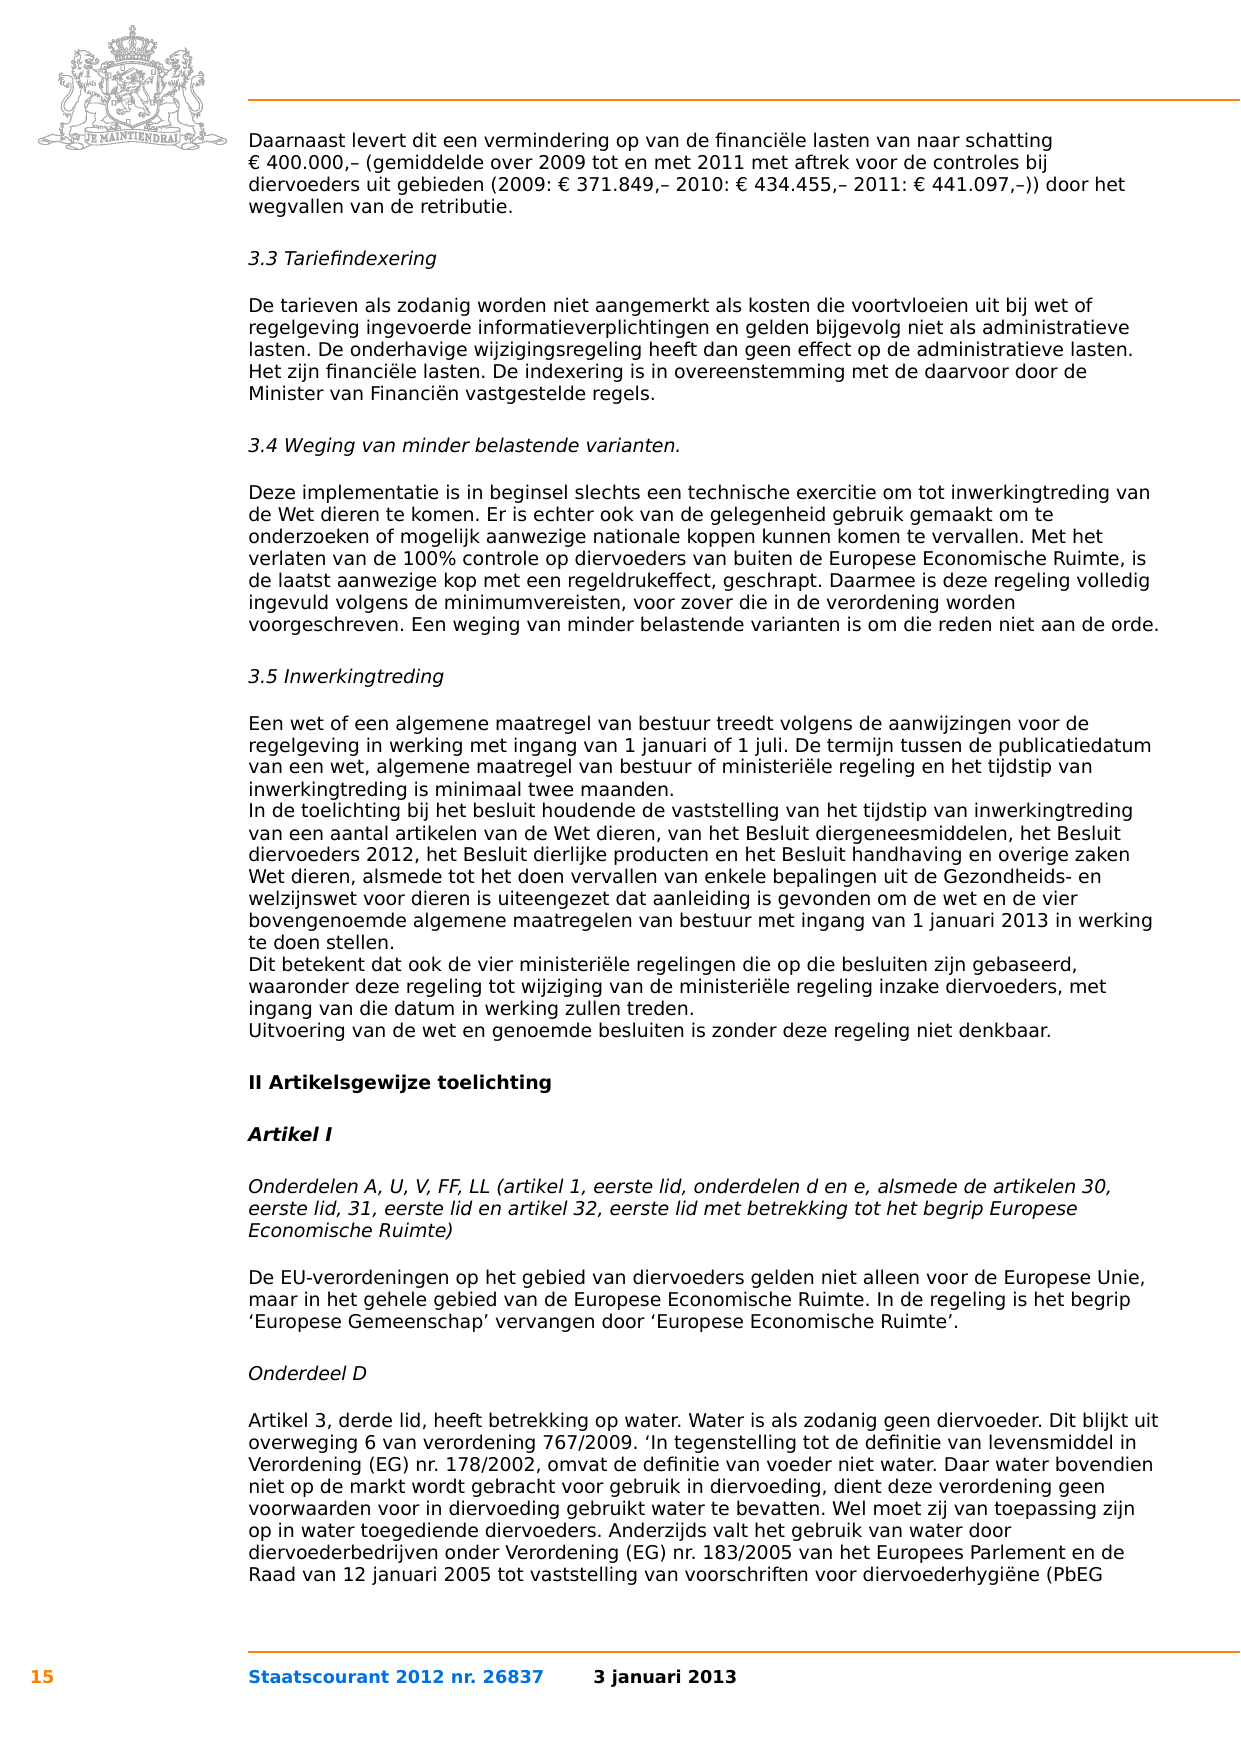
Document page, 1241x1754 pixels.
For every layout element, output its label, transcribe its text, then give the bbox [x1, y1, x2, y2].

text Een wet of een algemene maatregel van bestuur treedt volgens de aanwijzingen voor de regelgeving in werking met ingang van 1 januari of 1 juli. De termijn tussen de publicatiedatum van een wet, algemene maatregel van bestuur of ministeriële regeling en het tijdstip van inwerkingtreding is minimaal twee maanden. [248, 712, 1163, 800]
text Daarnaast levert dit een vermindering op van de financiële lasten van naar schatting € 400.000,– (gemiddelde over 2009 tot en met 2011 met aftrek voor de controles bij diervoeders uit gebieden (2009: € 371.849,– 2010: € 434.455,– 2011: € 441.097,–)) door het wegvallen van de retributie. [248, 130, 1163, 218]
text Uitvoering van de wet en genoemde besluiten is zonder deze regeling niet denkbaar. [248, 1020, 1163, 1042]
text Artikel 3, derde lid, heeft betrekking op water. Water is als zodanig geen diervoeder. Dit blijkt uit overweging 6 van verordening 767/2009. ‘In tegenstelling tot de definitie van levensmiddel in Verordening (EG) nr. 178/2002, omvat de definitie van voeder niet water. Daar water bovendien niet op de markt wordt gebracht voor gebruik in diervoeding, dient deze verordening geen voorwaarden voor in diervoeding gebruikt water te bevatten. Wel moet zij van toepassing zijn op in water toegediende diervoeders. Anderzijds valt het gebruik van water door diervoederbedrijven onder Verordening (EG) nr. 183/2005 van het Europees Parlement en de Raad van 12 januari 2005 tot vaststelling van voorschriften voor diervoederhygiëne (PbEG [248, 1410, 1163, 1586]
subtitle Artikel I [248, 1124, 1163, 1146]
subtitle 3.5 Inwerkingtreding [248, 666, 1163, 687]
picture [38, 25, 227, 150]
text Deze implementatie is in beginsel slechts een technische exercitie om tot inwerkingtreding van de Wet dieren te komen. Er is echter ook van de gelegenheid gebruik gemaakt om te onderzoeken of mogelijk aanwezige nationale koppen kunnen komen te vervallen. Met het verlaten van de 100% controle op diervoeders van buiten de Europese Economische Ruimte, is de laatst aanwezige kop met een regeldrukeffect, geschrapt. Daarmee is deze regeling volledig ingevuld volgens de minimumvereisten, voor zover die in de verordening worden voorgeschreven. Een weging van minder belastende varianten is om die reden niet aan de orde. [248, 482, 1163, 636]
subtitle Onderdeel D [248, 1363, 1163, 1385]
text Dit betekent dat ook de vier ministeriële regelingen die op die besluiten zijn gebaseerd, waaronder deze regeling tot wijziging van de ministeriële regeling inzake diervoeders, met ingang van die datum in werking zullen treden. [248, 954, 1163, 1020]
subtitle 3.3 Tariefindexering [248, 248, 1163, 270]
subtitle Onderdelen A, U, V, FF, LL (artikel 1, eerste lid, onderdelen d en e, alsmede de artikelen 30, eerste lid, 31, eerste lid en artikel 32, eerste lid met betrekking tot het begrip Europese Economische Ruimte) [248, 1176, 1163, 1242]
subtitle 3.4 Weging van minder belastende varianten. [248, 435, 1163, 457]
subtitle II Artikelsgewijze toelichting [248, 1072, 1163, 1094]
text De EU-verordeningen op het gebied van diervoeders gelden niet alleen voor de Europese Unie, maar in het gehele gebied van de Europese Economische Ruimte. In de regeling is het begrip ‘Europese Gemeenschap’ vervangen door ‘Europese Economische Ruimte’. [248, 1267, 1163, 1333]
text In de toelichting bij het besluit houdende de vaststelling van het tijdstip van inwerkingtreding van een aantal artikelen van de Wet dieren, van het Besluit diergeneesmiddelen, het Besluit diervoeders 2012, het Besluit dierlijke producten en het Besluit handhaving en overige zaken Wet dieren, alsmede tot het doen vervallen van enkele bepalingen uit de Gezondheids- en welzijnswet voor dieren is uiteengezet dat aanleiding is gevonden om de wet en de vier bovengenoemde algemene maatregelen van bestuur met ingang van 1 januari 2013 in werking te doen stellen. [248, 800, 1163, 954]
text De tarieven als zodanig worden niet aangemerkt als kosten die voortvloeien uit bij wet of regelgeving ingevoerde informatieverplichtingen en gelden bijgevolg niet als administratieve lasten. De onderhavige wijzigingsregeling heeft dan geen effect op de administratieve lasten. Het zijn financiële lasten. De indexering is in overeenstemming met de daarvoor door de Minister van Financiën vastgestelde regels. [248, 295, 1163, 405]
